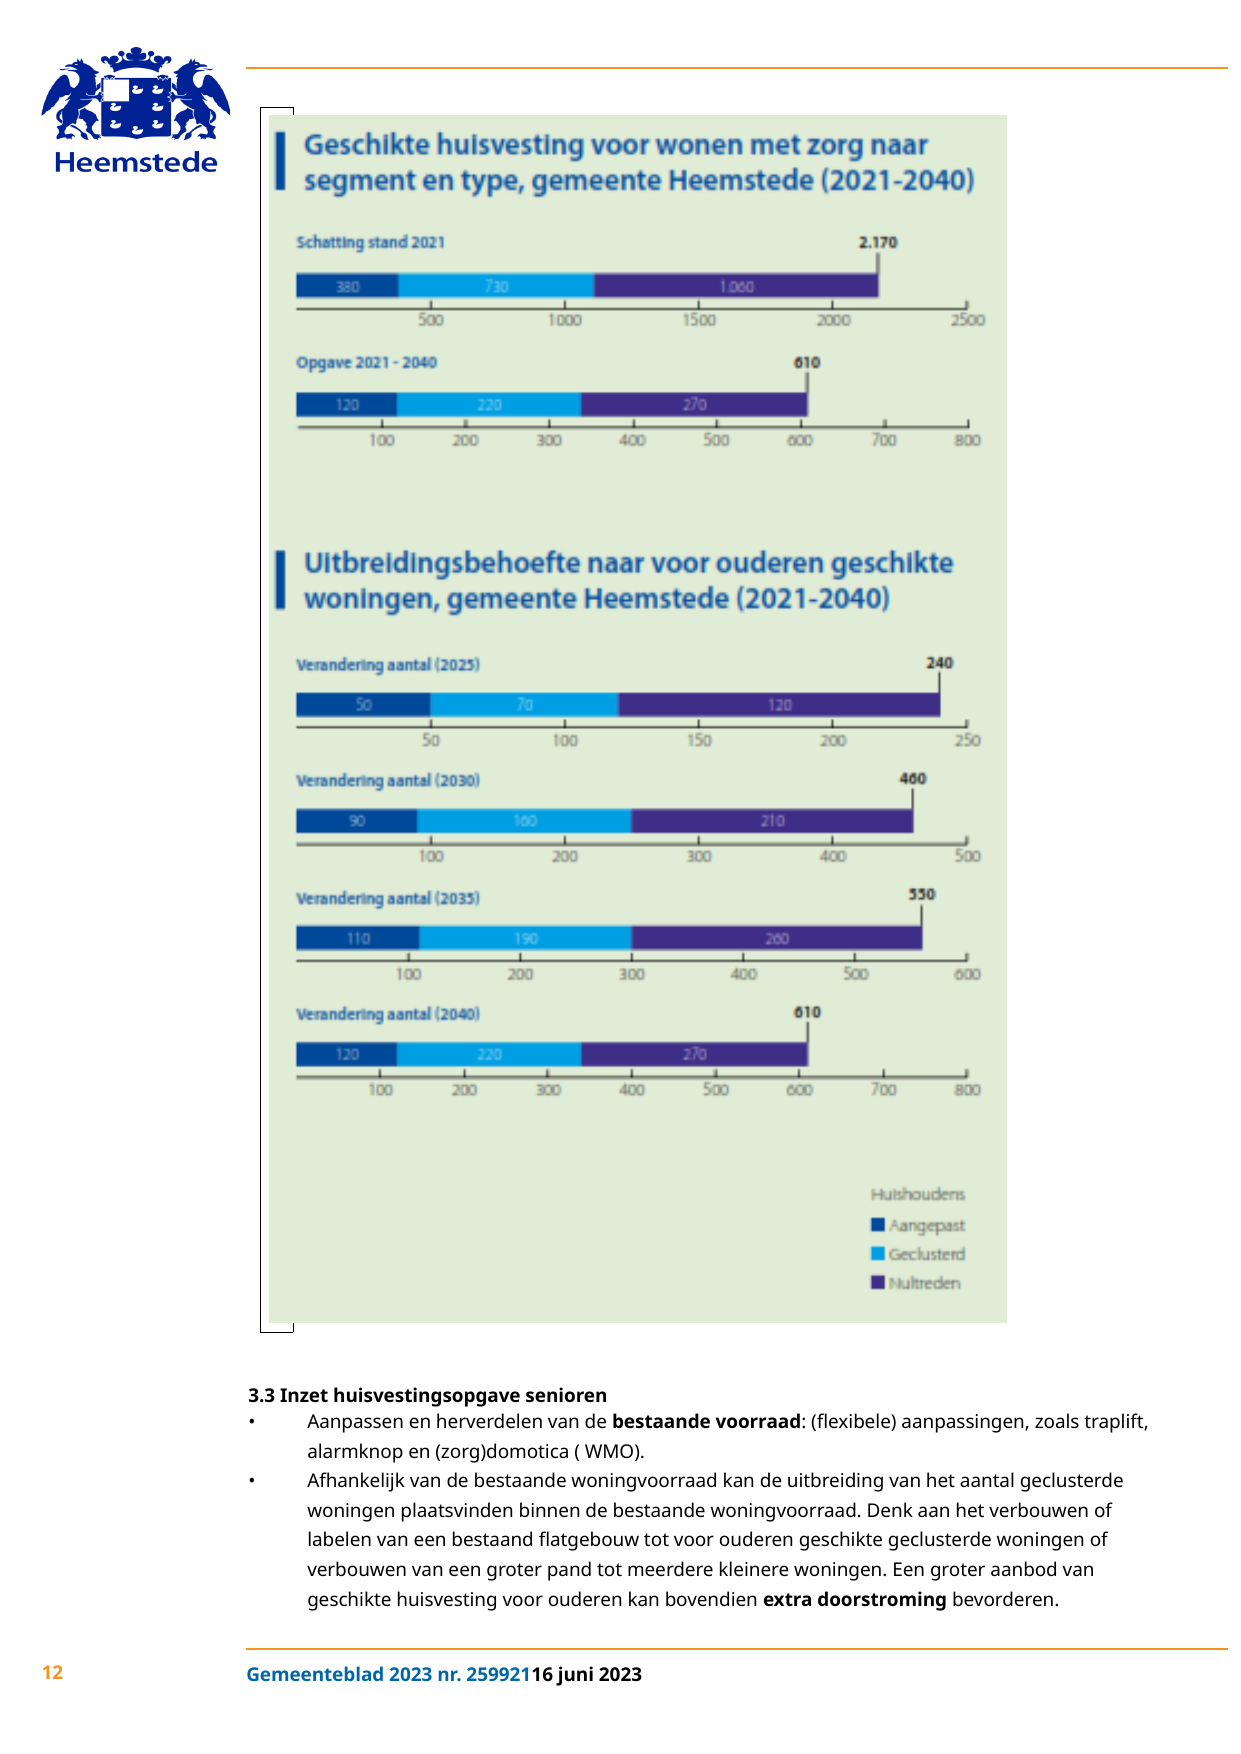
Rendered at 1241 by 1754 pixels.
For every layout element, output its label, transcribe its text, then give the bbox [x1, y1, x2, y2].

list Afhankelijk van de bestaande woningvoorraad kan de uitbreiding van het aantal geclusterde woningen plaatsvinden binnen de bestaande woningvoorraad. Denk aan het verbouwen of labelen van een bestaand flatgebouw tot voor ouderen geschikte geclusterde woningen of verbouwen van een groter pand tot meerdere kleinere woningen. Een groter aanbod van geschikte huisvesting voor ouderen kan bovendien extra doorstroming bevorderen. [248, 1467, 1152, 1612]
text 3.3 Inzet huisvestingsopgave senioren [248, 1383, 1152, 1408]
picture [41, 47, 231, 172]
list Aanpassen en herverdelen van de bestaande voorraad: (flexibele) aanpassingen, zoals traplift, alarmknop en (zorg)domotica ( WMO). [248, 1408, 1152, 1464]
picture [268, 115, 1008, 1323]
